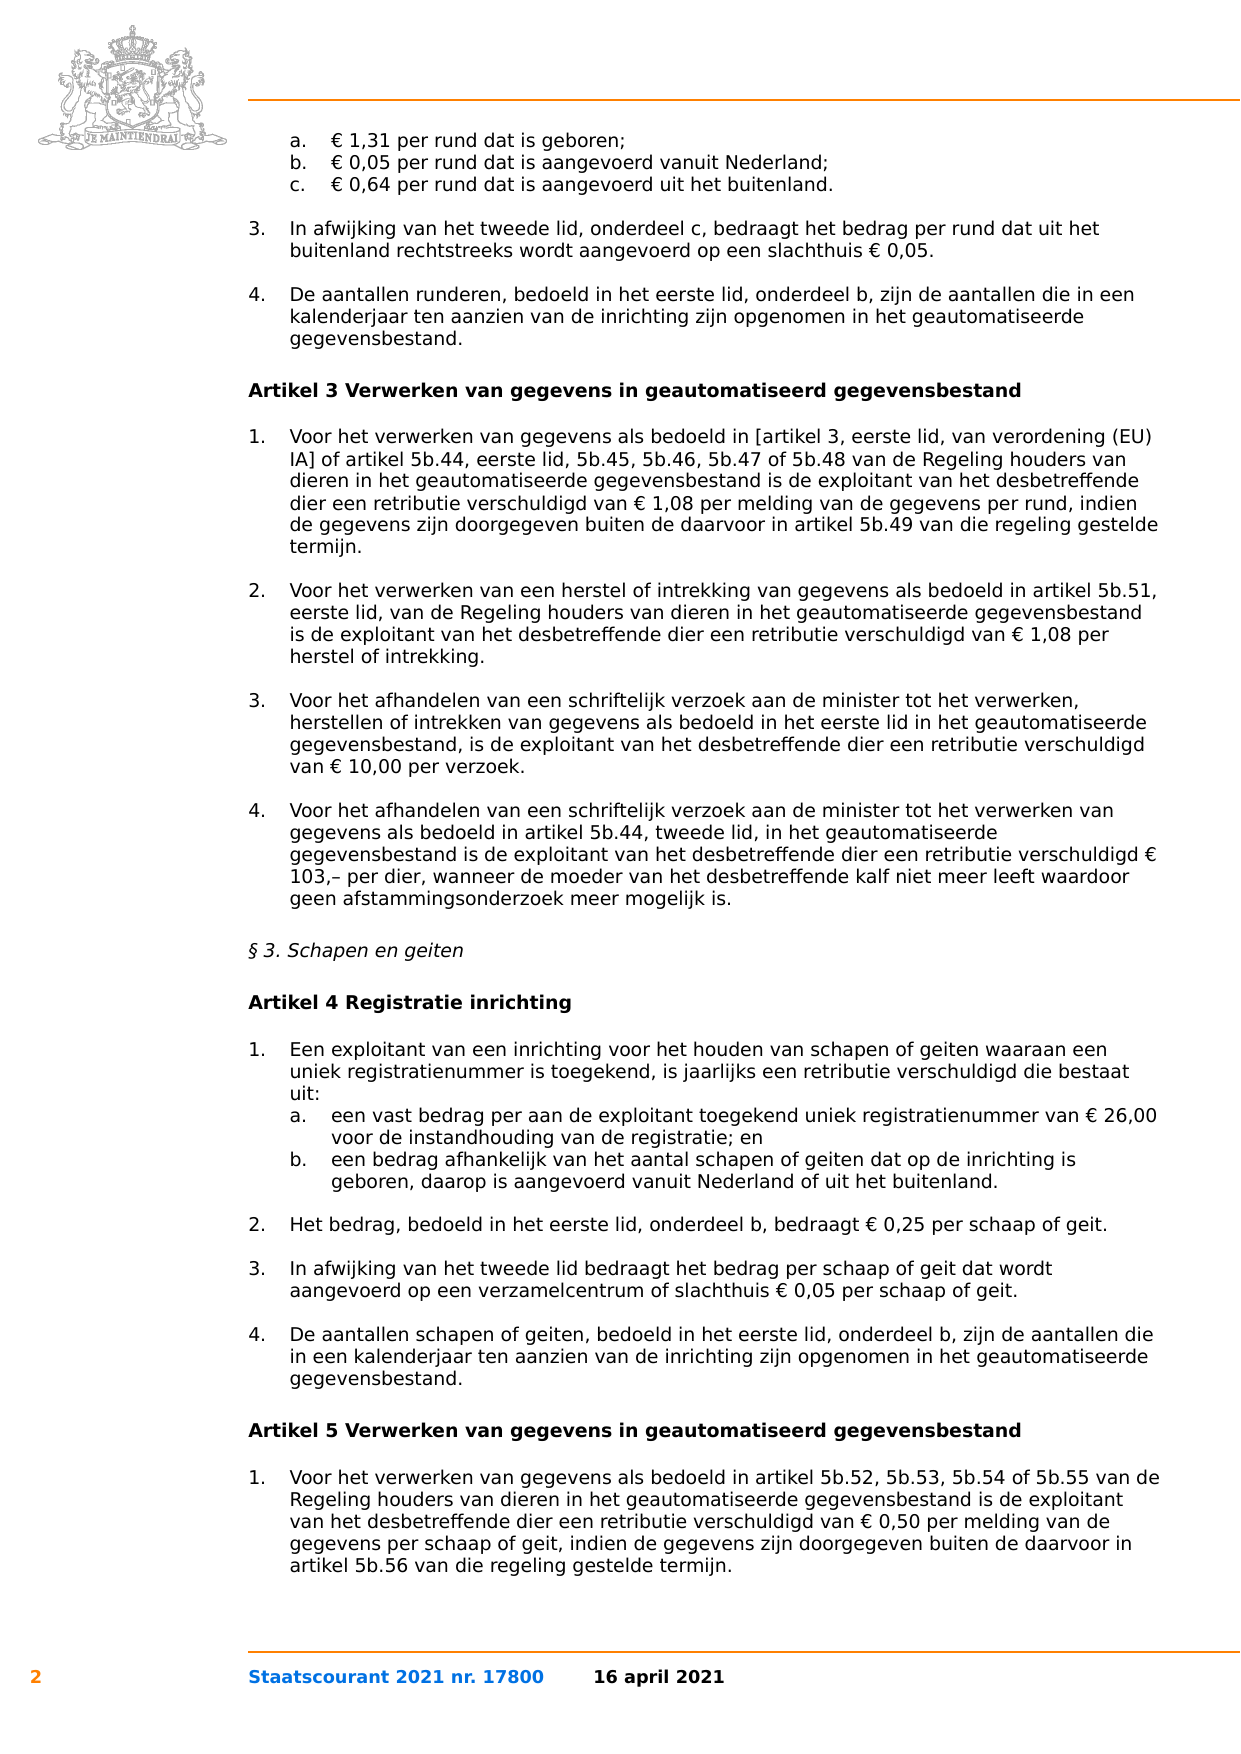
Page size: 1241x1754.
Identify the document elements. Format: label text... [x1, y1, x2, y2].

text 4. De aantallen schapen of geiten, bedoeld in het eerste lid, onderdeel b, zijn de aantallen die in een kalenderjaar ten aanzien van de inrichting zijn opgenomen in het geautomatiseerde gegevensbestand. [248, 1324, 1163, 1390]
text 3. In afwijking van het tweede lid, onderdeel c, bedraagt het bedrag per rund dat uit het buitenland rechtstreeks wordt aangevoerd op een slachthuis € 0,05. [248, 218, 1163, 262]
subtitle Artikel 4 Registratie inrichting [248, 992, 1163, 1014]
text 3. Voor het afhandelen van een schriftelijk verzoek aan de minister tot het verwerken, herstellen of intrekken van gegevens als bedoeld in het eerste lid in het geautomatiseerde gegevensbestand, is de exploitant van het desbetreffende dier een retributie verschuldigd van € 10,00 per verzoek. [248, 690, 1163, 778]
text 2. Het bedrag, bedoeld in het eerste lid, onderdeel b, bedraagt € 0,25 per schaap of geit. [248, 1214, 1163, 1236]
text 1. Voor het verwerken van gegevens als bedoeld in [artikel 3, eerste lid, van verordening (EU) IA] of artikel 5b.44, eerste lid, 5b.45, 5b.46, 5b.47 of 5b.48 van de Regeling houders van dieren in het geautomatiseerde gegevensbestand is de exploitant van het desbetreffende dier een retributie verschuldigd van € 1,08 per melding van de gegevens per rund, indien de gegevens zijn doorgegeven buiten de daarvoor in artikel 5b.49 van die regeling gestelde termijn. [248, 426, 1163, 558]
subtitle Artikel 3 Verwerken van gegevens in geautomatiseerd gegevensbestand [248, 379, 1163, 401]
text b. een bedrag afhankelijk van het aantal schapen of geiten dat op de inrichting is geboren, daarop is aangevoerd vanuit Nederland of uit het buitenland. [289, 1148, 1163, 1192]
text 3. In afwijking van het tweede lid bedraagt het bedrag per schaap of geit dat wordt aangevoerd op een verzamelcentrum of slachthuis € 0,05 per schaap of geit. [248, 1258, 1163, 1302]
subtitle § 3. Schapen en geiten [248, 940, 1163, 962]
text c. € 0,64 per rund dat is aangevoerd uit het buitenland. [289, 174, 1163, 196]
picture [38, 25, 227, 150]
text 4. De aantallen runderen, bedoeld in het eerste lid, onderdeel b, zijn de aantallen die in een kalenderjaar ten aanzien van de inrichting zijn opgenomen in het geautomatiseerde gegevensbestand. [248, 283, 1163, 349]
text 2. Voor het verwerken van een herstel of intrekking van gegevens als bedoeld in artikel 5b.51, eerste lid, van de Regeling houders van dieren in het geautomatiseerde gegevensbestand is de exploitant van het desbetreffende dier een retributie verschuldigd van € 1,08 per herstel of intrekking. [248, 580, 1163, 668]
text 1. Voor het verwerken van gegevens als bedoeld in artikel 5b.52, 5b.53, 5b.54 of 5b.55 van de Regeling houders van dieren in het geautomatiseerde gegevensbestand is de exploitant van het desbetreffende dier een retributie verschuldigd van € 0,50 per melding van de gegevens per schaap of geit, indien de gegevens zijn doorgegeven buiten de daarvoor in artikel 5b.56 van die regeling gestelde termijn. [248, 1467, 1163, 1577]
text a. een vast bedrag per aan de exploitant toegekend uniek registratienummer van € 26,00 voor de instandhouding van de registratie; en [289, 1104, 1163, 1148]
text 4. Voor het afhandelen van een schriftelijk verzoek aan de minister tot het verwerken van gegevens als bedoeld in artikel 5b.44, tweede lid, in het geautomatiseerde gegevensbestand is de exploitant van het desbetreffende dier een retributie verschuldigd € 103,– per dier, wanneer de moeder van het desbetreffende kalf niet meer leeft waardoor geen afstammingsonderzoek meer mogelijk is. [248, 800, 1163, 910]
text a. € 1,31 per rund dat is geboren; [289, 130, 1163, 152]
text 1. Een exploitant van een inrichting voor het houden van schapen of geiten waaraan een uniek registratienummer is toegekend, is jaarlijks een retributie verschuldigd die bestaat uit: [248, 1039, 1163, 1104]
text b. € 0,05 per rund dat is aangevoerd vanuit Nederland; [289, 152, 1163, 174]
subtitle Artikel 5 Verwerken van gegevens in geautomatiseerd gegevensbestand [248, 1420, 1163, 1442]
